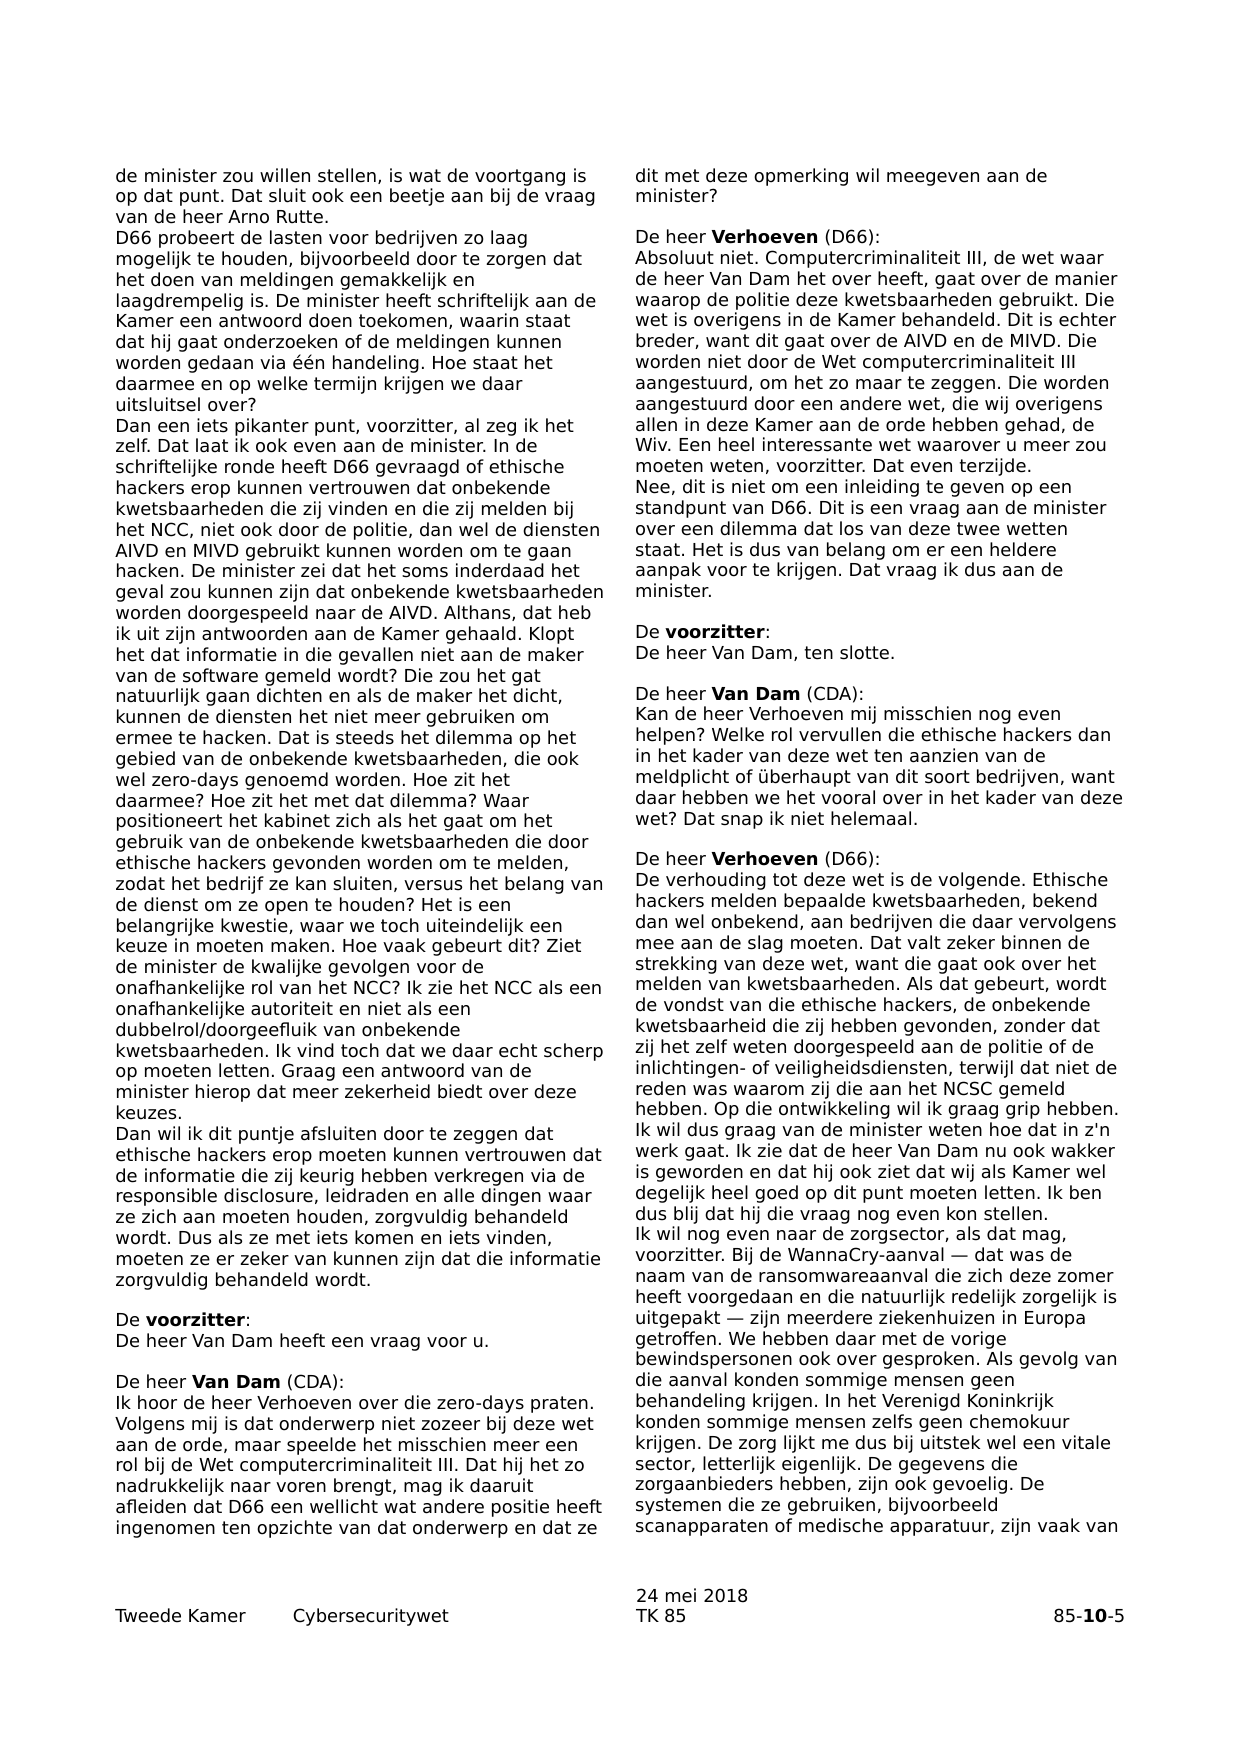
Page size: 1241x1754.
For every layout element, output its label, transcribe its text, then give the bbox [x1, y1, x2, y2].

text De heer Van Dam (CDA): [635, 683, 1125, 704]
text de minister zou willen stellen, is wat de voortgang is op dat punt. Dat sluit ook een beetje aan bij de vraag van de heer Arno Rutte. [115, 165, 605, 228]
text dit met deze opmerking wil meegeven aan de minister? [635, 165, 1125, 207]
text Kan de heer Verhoeven mij misschien nog even helpen? Welke rol vervullen die ethische hackers dan in het kader van deze wet ten aanzien van de meldplicht of überhaupt van dit soort bedrijven, want daar hebben we het vooral over in het kader van deze wet? Dat snap ik niet helemaal. [635, 704, 1125, 829]
text Nee, dit is niet om een inleiding te geven op een standpunt van D66. Dit is een vraag aan de minister over een dilemma dat los van deze twee wetten staat. Het is dus van belang om er een heldere aanpak voor te krijgen. Dat vraag ik dus aan de minister. [635, 477, 1125, 602]
text Dan een iets pikanter punt, voorzitter, al zeg ik het zelf. Dat laat ik ook even aan de minister. In de schriftelijke ronde heeft D66 gevraagd of ethische hackers erop kunnen vertrouwen dat onbekende kwetsbaarheden die zij vinden en die zij melden bij het NCC, niet ook door de politie, dan wel de diensten AIVD en MIVD gebruikt kunnen worden om te gaan hacken. De minister zei dat het soms inderdaad het geval zou kunnen zijn dat onbekende kwetsbaarheden worden doorgespeeld naar de AIVD. Althans, dat heb ik uit zijn antwoorden aan de Kamer gehaald. Klopt het dat informatie in die gevallen niet aan de maker van de software gemeld wordt? Die zou het gat natuurlijk gaan dichten en als de maker het dicht, kunnen de diensten het niet meer gebruiken om ermee te hacken. Dat is steeds het dilemma op het gebied van de onbekende kwetsbaarheden, die ook wel zero-days genoemd worden. Hoe zit het daarmee? Hoe zit het met dat dilemma? Waar positioneert het kabinet zich als het gaat om het gebruik van de onbekende kwetsbaarheden die door ethische hackers gevonden worden om te melden, zodat het bedrijf ze kan sluiten, versus het belang van de dienst om ze open te houden? Het is een belangrijke kwestie, waar we toch uiteindelijk een keuze in moeten maken. Hoe vaak gebeurt dit? Ziet de minister de kwalijke gevolgen voor de onafhankelijke rol van het NCC? Ik zie het NCC als een onafhankelijke autoriteit en niet als een dubbelrol/doorgeefluik van onbekende kwetsbaarheden. Ik vind toch dat we daar echt scherp op moeten letten. Graag een antwoord van de minister hierop dat meer zekerheid biedt over deze keuzes. [115, 415, 605, 1124]
text D66 probeert de lasten voor bedrijven zo laag mogelijk te houden, bijvoorbeeld door te zorgen dat het doen van meldingen gemakkelijk en laagdrempelig is. De minister heeft schriftelijk aan de Kamer een antwoord doen toekomen, waarin staat dat hij gaat onderzoeken of de meldingen kunnen worden gedaan via één handeling. Hoe staat het daarmee en op welke termijn krijgen we daar uitsluitsel over? [115, 228, 605, 415]
text Absoluut niet. Computercriminaliteit III, de wet waar de heer Van Dam het over heeft, gaat over de manier waarop de politie deze kwetsbaarheden gebruikt. Die wet is overigens in de Kamer behandeld. Dit is echter breder, want dit gaat over de AIVD en de MIVD. Die worden niet door de Wet computercriminaliteit III aangestuurd, om het zo maar te zeggen. Die worden aangestuurd door een andere wet, die wij overigens allen in deze Kamer aan de orde hebben gehad, de Wiv. Een heel interessante wet waarover u meer zou moeten weten, voorzitter. Dat even terzijde. [635, 248, 1125, 477]
text De heer Verhoeven (D66): [635, 227, 1125, 248]
text Dan wil ik dit puntje afsluiten door te zeggen dat ethische hackers erop moeten kunnen vertrouwen dat de informatie die zij keurig hebben verkregen via de responsible disclosure, leidraden en alle dingen waar ze zich aan moeten houden, zorgvuldig behandeld wordt. Dus als ze met iets komen en iets vinden, moeten ze er zeker van kunnen zijn dat die informatie zorgvuldig behandeld wordt. [115, 1124, 605, 1290]
text De heer Van Dam heeft een vraag voor u. [115, 1331, 605, 1352]
text Ik hoor de heer Verhoeven over die zero-days praten. Volgens mij is dat onderwerp niet zozeer bij deze wet aan de orde, maar speelde het misschien meer een rol bij de Wet computercriminaliteit III. Dat hij het zo nadrukkelijk naar voren brengt, mag ik daaruit afleiden dat D66 een wellicht wat andere positie heeft ingenomen ten opzichte van dat onderwerp en dat ze [115, 1393, 605, 1538]
text Ik wil nog even naar de zorgsector, als dat mag, voorzitter. Bij de WannaCry-aanval — dat was de naam van de ransomwareaanval die zich deze zomer heeft voorgedaan en die natuurlijk redelijk zorgelijk is uitgepakt — zijn meerdere ziekenhuizen in Europa getroffen. We hebben daar met de vorige bewindspersonen ook over gesproken. Als gevolg van die aanval konden sommige mensen geen behandeling krijgen. In het Verenigd Koninkrijk konden sommige mensen zelfs geen chemokuur krijgen. De zorg lijkt me dus bij uitstek wel een vitale sector, letterlijk eigenlijk. De gegevens die zorgaanbieders hebben, zijn ook gevoelig. De systemen die ze gebruiken, bijvoorbeeld scanapparaten of medische apparatuur, zijn vaak van [635, 1224, 1125, 1537]
text De verhouding tot deze wet is de volgende. Ethische hackers melden bepaalde kwetsbaarheden, bekend dan wel onbekend, aan bedrijven die daar vervolgens mee aan de slag moeten. Dat valt zeker binnen de strekking van deze wet, want die gaat ook over het melden van kwetsbaarheden. Als dat gebeurt, wordt de vondst van die ethische hackers, de onbekende kwetsbaarheid die zij hebben gevonden, zonder dat zij het zelf weten doorgespeeld aan de politie of de inlichtingen- of veiligheidsdiensten, terwijl dat niet de reden was waarom zij die aan het NCSC gemeld hebben. Op die ontwikkeling wil ik graag grip hebben. Ik wil dus graag van de minister weten hoe dat in z'n werk gaat. Ik zie dat de heer Van Dam nu ook wakker is geworden en dat hij ook ziet dat wij als Kamer wel degelijk heel goed op dit punt moeten letten. Ik ben dus blij dat hij die vraag nog even kon stellen. [635, 870, 1125, 1224]
text De voorzitter: [115, 1310, 605, 1331]
text De heer Verhoeven (D66): [635, 849, 1125, 870]
text De heer Van Dam (CDA): [115, 1372, 605, 1393]
text De voorzitter: [635, 622, 1125, 643]
text De heer Van Dam, ten slotte. [635, 643, 1125, 663]
